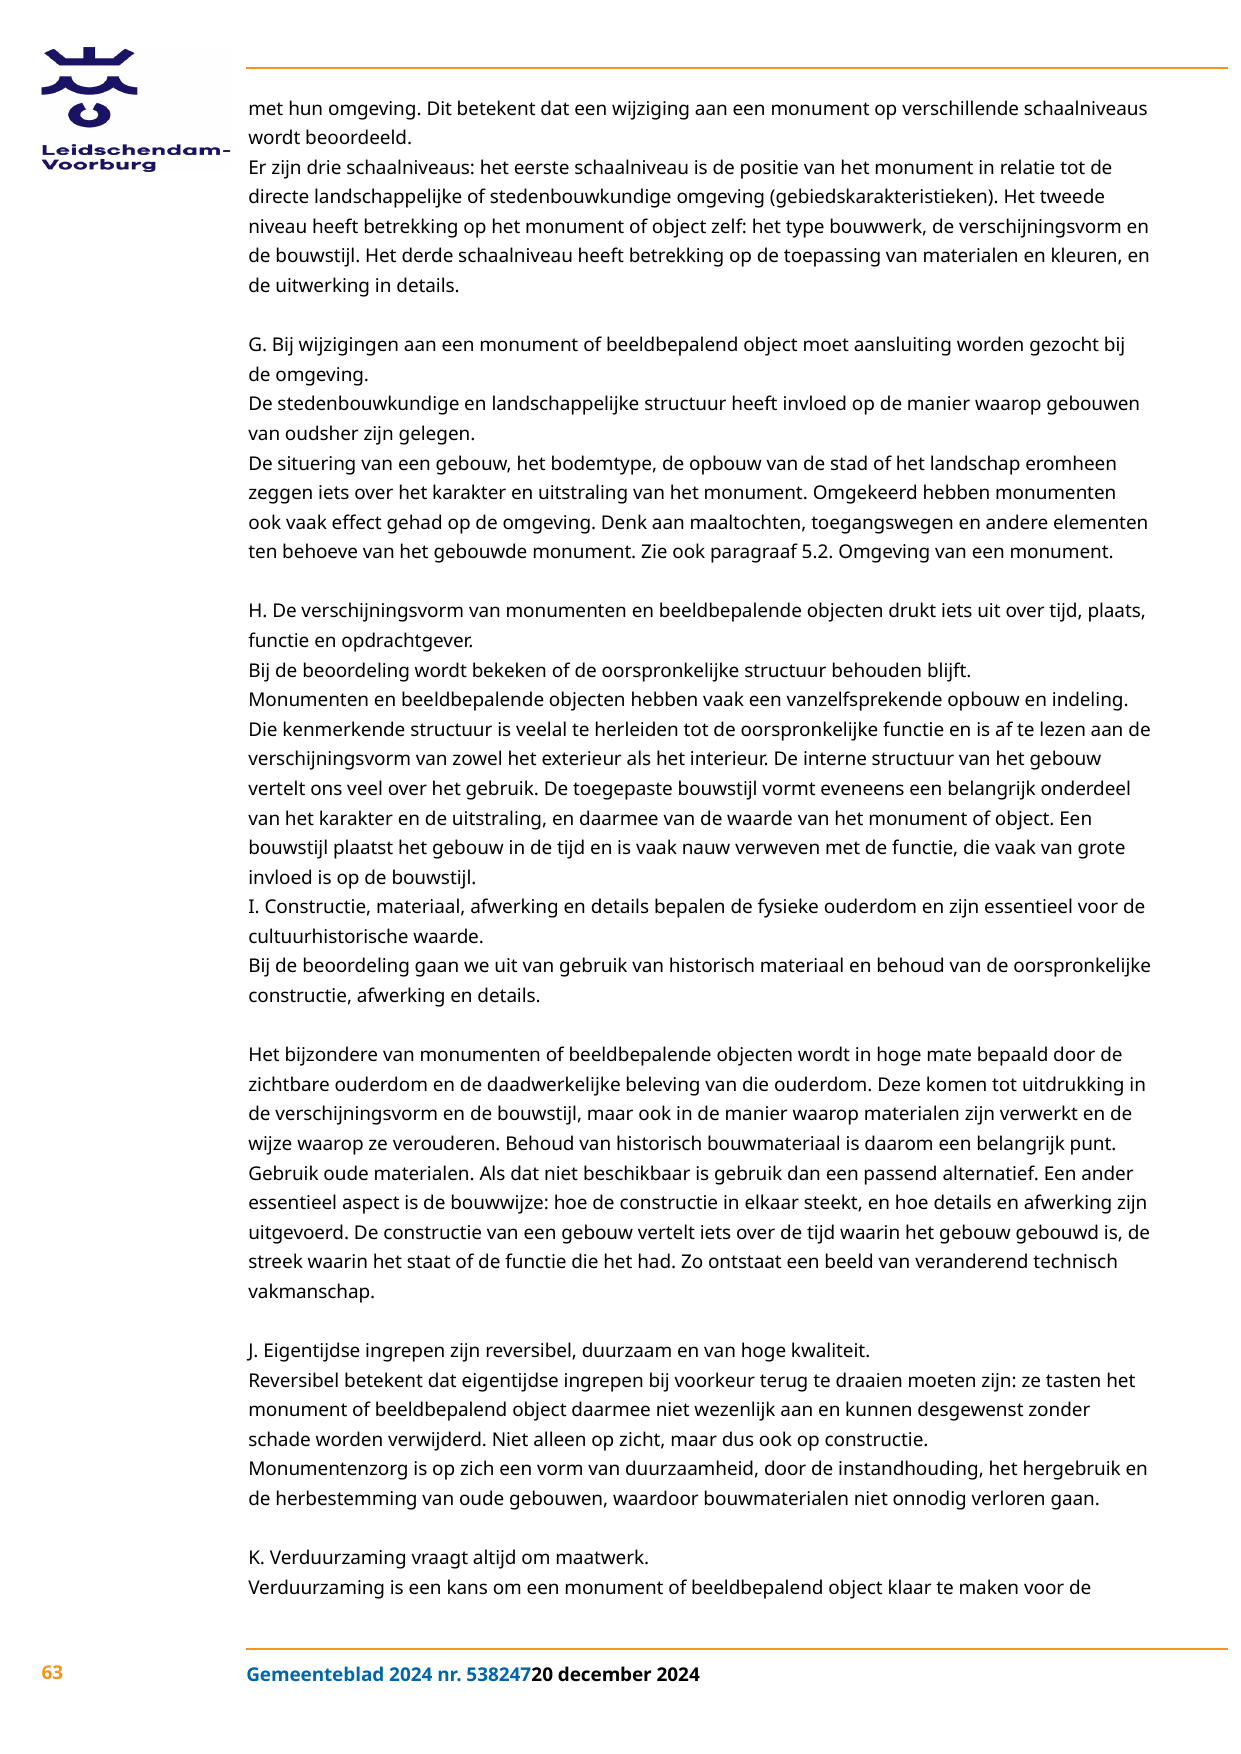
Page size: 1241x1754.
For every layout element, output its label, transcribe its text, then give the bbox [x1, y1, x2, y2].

text Verduurzaming is een kans om een monument of beeldbepalend object klaar te maken voor de [248, 1574, 1152, 1600]
text I. Constructie, materiaal, afwerking en details bepalen de fysieke ouderdom en zijn essentieel voor de cultuurhistorische waarde. [248, 893, 1152, 949]
text Monumenten en beeldbepalende objecten hebben vaak een vanzelfsprekende opbouw en indeling. Die kenmerkende structuur is veelal te herleiden tot de oorspronkelijke functie en is af te lezen aan de verschijningsvorm van zowel het exterieur als het interieur. De interne structuur van het gebouw vertelt ons veel over het gebruik. De toegepaste bouwstijl vormt eveneens een belangrijk onderdeel van het karakter en de uitstraling, en daarmee van de waarde van het monument of object. Een bouwstijl plaatst het gebouw in de tijd en is vaak nauw verweven met de functie, die vaak van grote invloed is op de bouwstijl. [248, 686, 1152, 890]
text Bij de beoordeling wordt bekeken of de oorspronkelijke structuur behouden blijft. [248, 657, 1152, 683]
text Bij de beoordeling gaan we uit van gebruik van historisch materiaal en behoud van de oorspronkelijke constructie, afwerking en details. [248, 953, 1152, 1008]
text J. Eigentijdse ingrepen zijn reversibel, duurzaam en van hoge kwaliteit. [248, 1337, 1152, 1363]
text Het bijzondere van monumenten of beeldbepalende objecten wordt in hoge mate bepaald door de zichtbare ouderdom en de daadwerkelijke beleving van die ouderdom. Deze komen tot uitdrukking in de verschijningsvorm en de bouwstijl, maar ook in de manier waarop materialen zijn verwerkt en de wijze waarop ze verouderen. Behoud van historisch bouwmateriaal is daarom een belangrijk punt. Gebruik oude materialen. Als dat niet beschikbaar is gebruik dan een passend alternatief. Een ander essentieel aspect is de bouwwijze: hoe de constructie in elkaar steekt, en hoe details en afwerking zijn uitgevoerd. De constructie van een gebouw vertelt iets over de tijd waarin het gebouw gebouwd is, de streek waarin het staat of de functie die het had. Zo ontstaat een beeld van veranderend technisch vakmanschap. [248, 1041, 1152, 1304]
text De stedenbouwkundige en landschappelijke structuur heeft invloed op de manier waarop gebouwen van oudsher zijn gelegen. [248, 391, 1152, 446]
text De situering van een gebouw, het bodemtype, de opbouw van de stad of het landschap eromheen zeggen iets over het karakter en uitstraling van het monument. Omgekeerd hebben monumenten ook vaak effect gehad op de omgeving. Denk aan maaltochten, toegangswegen en andere elementen ten behoeve van het gebouwde monument. Zie ook paragraaf 5.2. Omgeving van een monument. [248, 450, 1152, 564]
picture [41, 47, 231, 172]
text Er zijn drie schaalniveaus: het eerste schaalniveau is de positie van het monument in relatie tot de directe landschappelijke of stedenbouwkundige omgeving (gebiedskarakteristieken). Het tweede niveau heeft betrekking op het monument of object zelf: het type bouwwerk, de verschijningsvorm en de bouwstijl. Het derde schaalniveau heeft betrekking op de toepassing van materialen en kleuren, en de uitwerking in details. [248, 154, 1152, 298]
text Reversibel betekent dat eigentijdse ingrepen bij voorkeur terug te draaien moeten zijn: ze tasten het monument of beeldbepalend object daarmee niet wezenlijk aan en kunnen desgewenst zonder schade worden verwijderd. Niet alleen op zicht, maar dus ook op constructie. [248, 1367, 1152, 1452]
text H. De verschijningsvorm van monumenten en beeldbepalende objecten drukt iets uit over tijd, plaats, functie en opdrachtgever. [248, 598, 1152, 653]
text Monumentenzorg is op zich een vorm van duurzaamheid, door de instandhouding, het hergebruik en de herbestemming van oude gebouwen, waardoor bouwmaterialen niet onnodig verloren gaan. [248, 1456, 1152, 1511]
text G. Bij wijzigingen aan een monument of beeldbepalend object moet aansluiting worden gezocht bij de omgeving. [248, 331, 1152, 387]
text met hun omgeving. Dit betekent dat een wijziging aan een monument op verschillende schaalniveaus wordt beoordeeld. [248, 95, 1152, 150]
text K. Verduurzaming vraagt altijd om maatwerk. [248, 1544, 1152, 1570]
